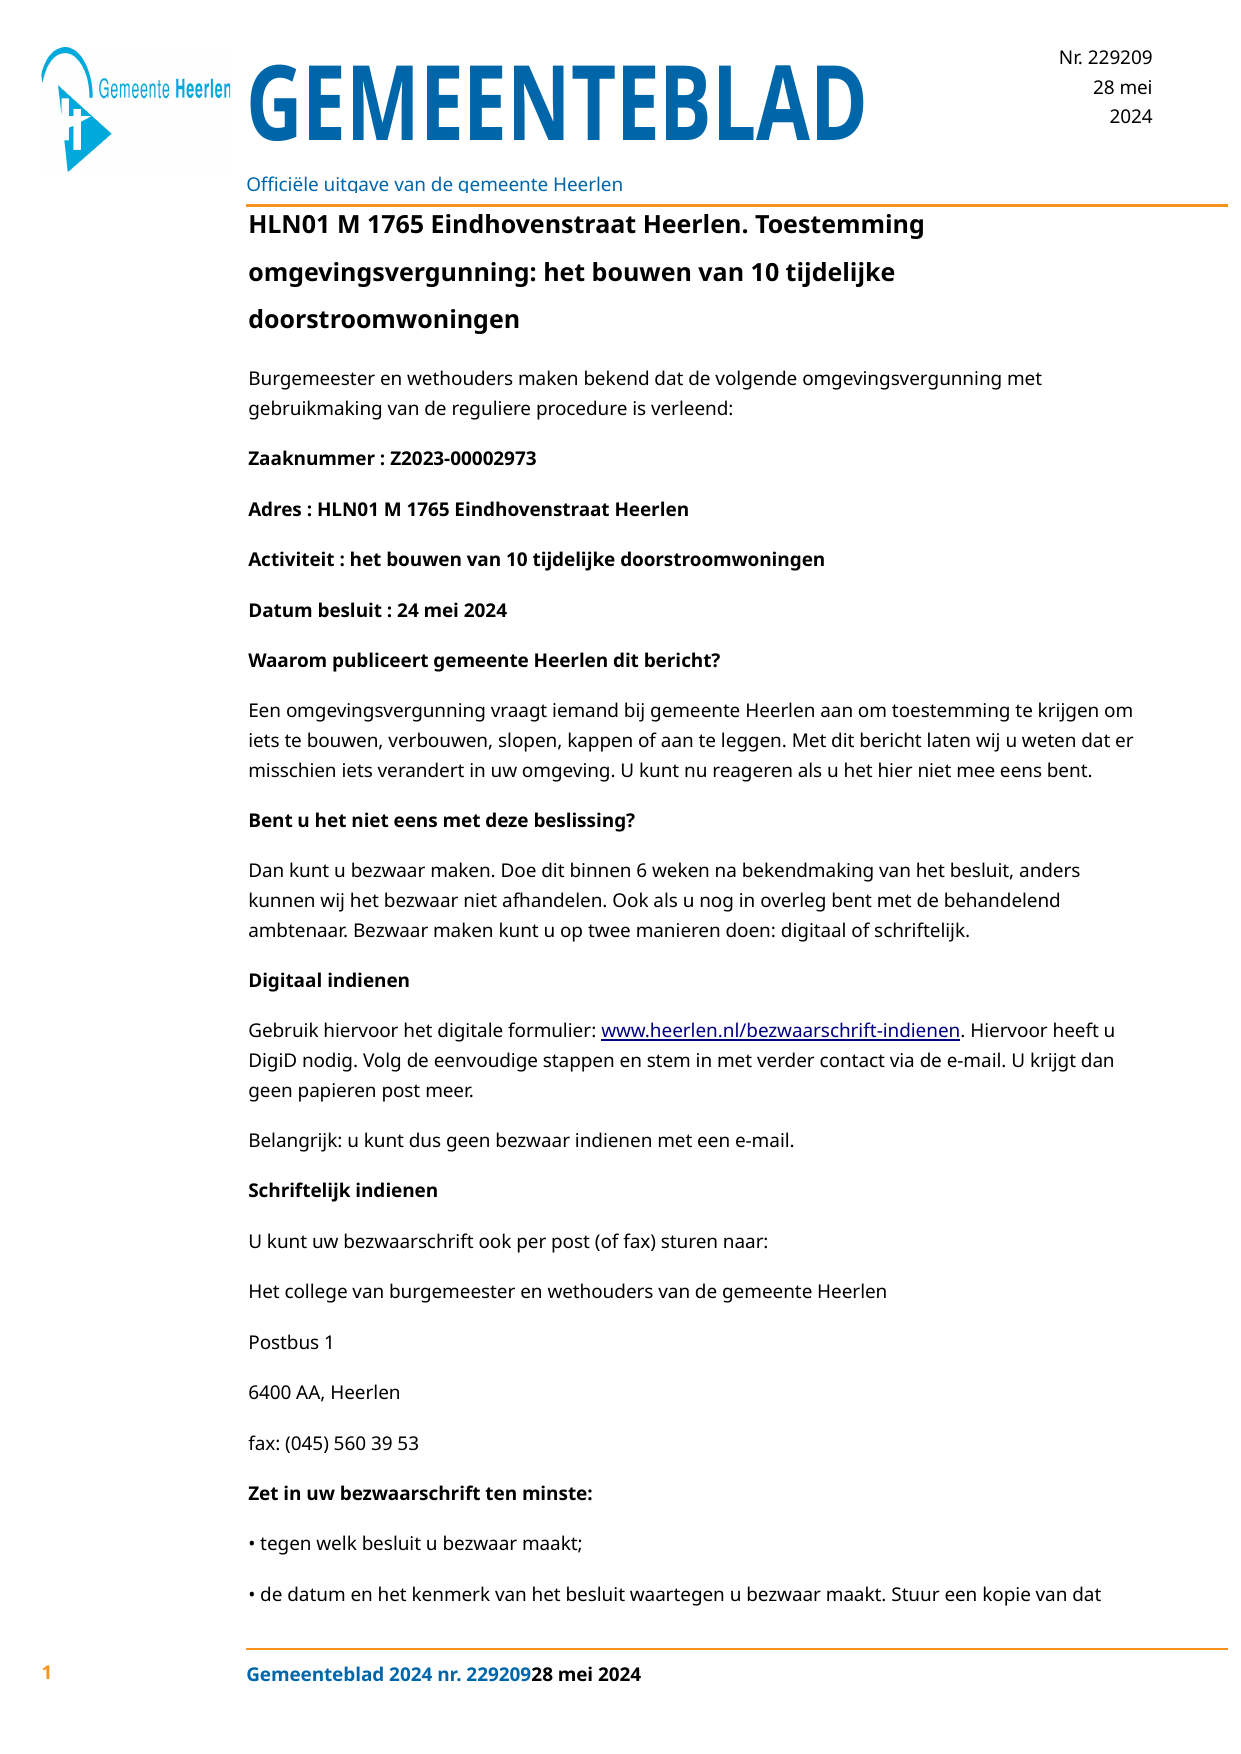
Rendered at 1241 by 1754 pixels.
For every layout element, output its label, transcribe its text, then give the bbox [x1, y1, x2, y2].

picture [41, 47, 59, 70]
text Belangrijk: u kunt dus geen bezwaar indienen met een e-mail. [248, 1127, 1152, 1153]
text Adres : HLN01 M 1765 Eindhovenstraat Heerlen [248, 496, 1152, 522]
text Zaaknummer : Z2023-00002973 [248, 446, 1152, 471]
text • tegen welk besluit u bezwaar maakt; [248, 1531, 1152, 1556]
text U kunt uw bezwaarschrift ook per post (of fax) sturen naar: [248, 1228, 1152, 1254]
text Dan kunt u bezwaar maken. Doe dit binnen 6 weken na bekendmaking van het besluit, anders kunnen wij het bezwaar niet afhandelen. Ook als u nog in overleg bent met de behandelend ambtenaar. Bezwaar maken kunt u op twee manieren doen: digitaal of schriftelijk. [248, 858, 1152, 942]
text Schriftelijk indienen [248, 1178, 1152, 1203]
text Het college van burgemeester en wethouders van de gemeente Heerlen [248, 1278, 1152, 1304]
text Datum besluit : 24 mei 2024 [248, 597, 1152, 622]
text Gebruik hiervoor het digitale formulier: www.heerlen.nl/bezwaarschrift-indienen. Hiervoor heeft u DigiD nodig. Volg de eenvoudige stappen en stem in met verder contact via de e-mail. U krijgt dan geen papieren post meer. [248, 1018, 1152, 1102]
text • de datum en het kenmerk van het besluit waartegen u bezwaar maakt. Stuur een kopie van dat [248, 1581, 1152, 1607]
text Digitaal indienen [248, 967, 1152, 993]
text Burgemeester en wethouders maken bekend dat de volgende omgevingsvergunning met gebruikmaking van de reguliere procedure is verleend: [248, 366, 1152, 421]
text fax: (045) 560 39 53 [248, 1430, 1152, 1455]
picture [41, 47, 231, 172]
text 6400 AA, Heerlen [248, 1379, 1152, 1405]
text Zet in uw bezwaarschrift ten minste: [248, 1480, 1152, 1506]
text Een omgevingsvergunning vraagt iemand bij gemeente Heerlen aan om toestemming te krijgen om iets te bouwen, verbouwen, slopen, kappen of aan te leggen. Met dit bericht laten wij u weten dat er misschien iets verandert in uw omgeving. U kunt nu reageren als u het hier niet mee eens bent. [248, 698, 1152, 782]
text Postbus 1 [248, 1329, 1152, 1354]
text Activiteit : het bouwen van 10 tijdelijke doorstroomwoningen [248, 546, 1152, 572]
text HLN01 M 1765 Eindhovenstraat Heerlen. Toestemming omgevingsvergunning: het bouwen van 10 tijdelijke doorstroomwoningen [248, 207, 1152, 336]
text Bent u het niet eens met deze beslissing? [248, 807, 1152, 833]
text Waarom publiceert gemeente Heerlen dit bericht? [248, 647, 1152, 673]
